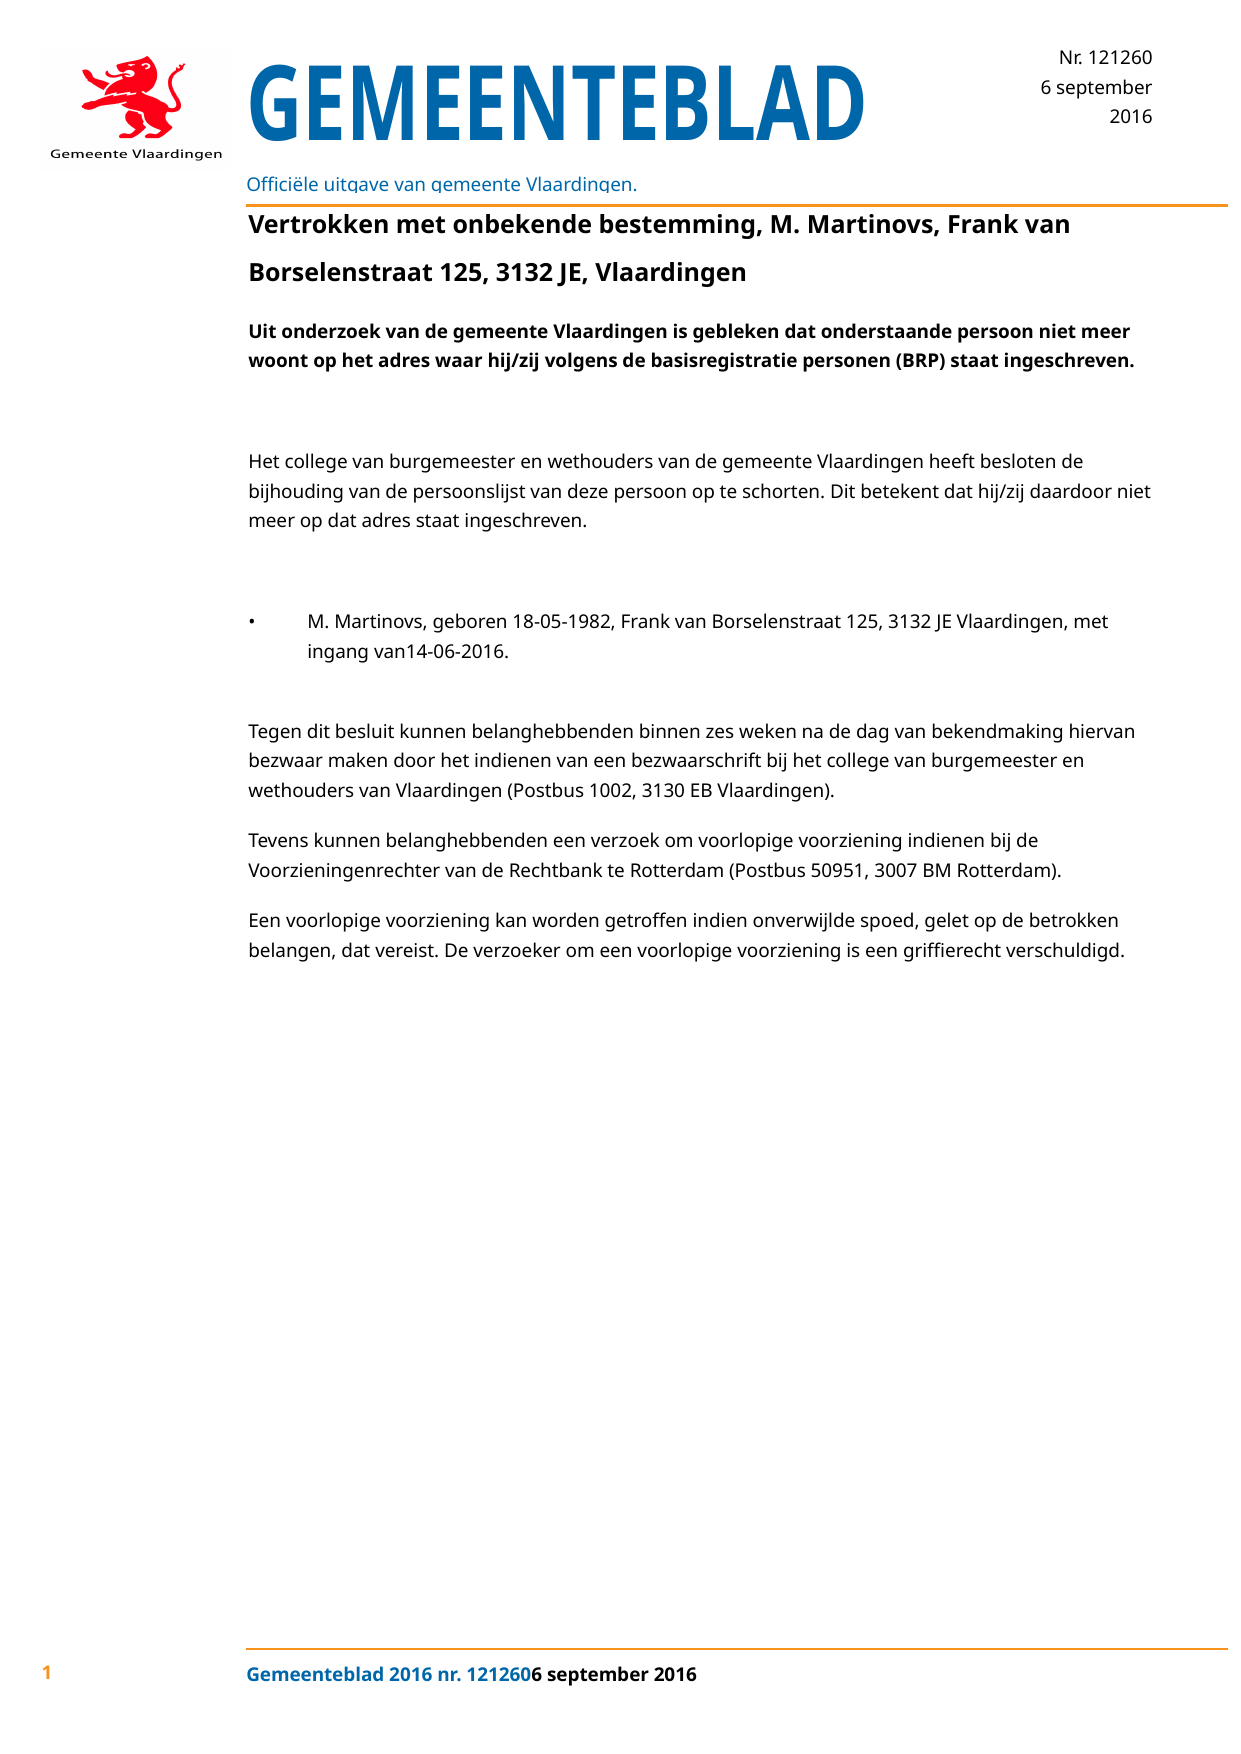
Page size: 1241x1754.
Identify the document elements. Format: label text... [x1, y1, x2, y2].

picture [41, 47, 231, 172]
list M. Martinovs, geboren 18-05-1982, Frank van Borselenstraat 125, 3132 JE Vlaardingen, met ingang van14-06-2016. [248, 608, 1152, 664]
text Een voorlopige voorziening kan worden getroffen indien onverwijlde spoed, gelet op de betrokken belangen, dat vereist. De verzoeker om een voorlopige voorziening is een griffierecht verschuldigd. [248, 907, 1152, 963]
text Het college van burgemeester en wethouders van de gemeente Vlaardingen heeft besloten de bijhouding van de persoonslijst van deze persoon op te schorten. Dit betekent dat hij/zij daardoor niet meer op dat adres staat ingeschreven. [248, 448, 1152, 533]
text Tegen dit besluit kunnen belanghebbenden binnen zes weken na de dag van bekendmaking hiervan bezwaar maken door het indienen van een bezwaarschrift bij het college van burgemeester en wethouders van Vlaardingen (Postbus 1002, 3130 EB Vlaardingen). [248, 718, 1152, 803]
text Vertrokken met onbekende bestemming, M. Martinovs, Frank van Borselenstraat 125, 3132 JE, Vlaardingen [248, 207, 1152, 288]
text Uit onderzoek van de gemeente Vlaardingen is gebleken dat onderstaande persoon niet meer woont op het adres waar hij/zij volgens de basisregistratie personen (BRP) staat ingeschreven. [248, 318, 1152, 373]
text Tevens kunnen belanghebbenden een verzoek om voorlopige voorziening indienen bij de Voorzieningenrechter van de Rechtbank te Rotterdam (Postbus 50951, 3007 BM Rotterdam). [248, 827, 1152, 883]
